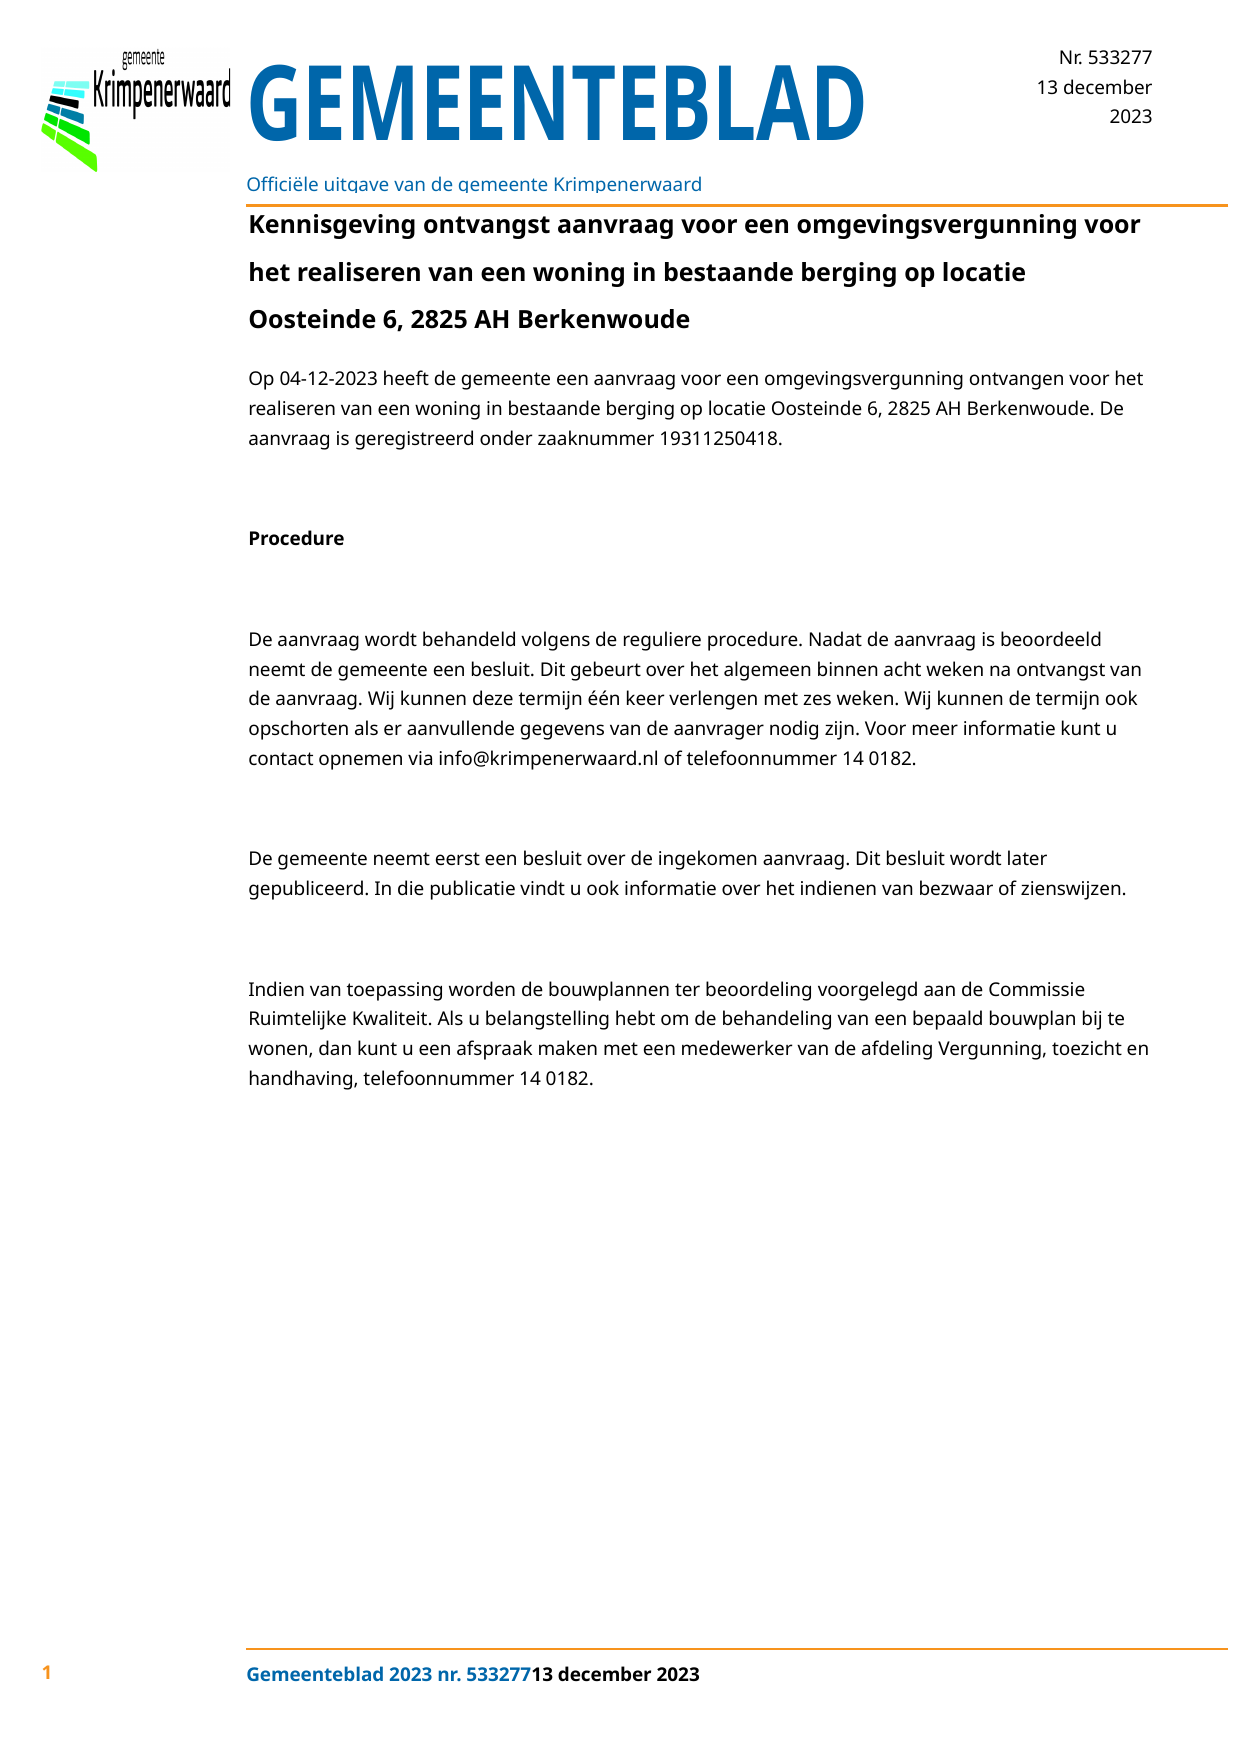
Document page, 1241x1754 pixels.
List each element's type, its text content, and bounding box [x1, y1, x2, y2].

text De gemeente neemt eerst een besluit over de ingekomen aanvraag. Dit besluit wordt later gepubliceerd. In die publicatie vindt u ook informatie over het indienen van bezwaar of zienswijzen. [248, 846, 1152, 901]
text Kennisgeving ontvangst aanvraag voor een omgevingsvergunning voor het realiseren van een woning in bestaande berging op locatie Oosteinde 6, 2825 AH Berkenwoude [248, 207, 1152, 336]
picture [41, 47, 231, 172]
text Procedure [248, 526, 1152, 551]
text Indien van toepassing worden de bouwplannen ter beoordeling voorgelegd aan de Commissie Ruimtelijke Kwaliteit. Als u belangstelling hebt om de behandeling van een bepaald bouwplan bij te wonen, dan kunt u een afspraak maken met een medewerker van de afdeling Vergunning, toezicht en handhaving, telefoonnummer 14 0182. [248, 976, 1152, 1090]
text Op 04-12-2023 heeft de gemeente een aanvraag voor een omgevingsvergunning ontvangen voor het realiseren van een woning in bestaande berging op locatie Oosteinde 6, 2825 AH Berkenwoude. De aanvraag is geregistreerd onder zaaknummer 19311250418. [248, 366, 1152, 450]
text De aanvraag wordt behandeld volgens de reguliere procedure. Nadat de aanvraag is beoordeeld neemt de gemeente een besluit. Dit gebeurt over het algemeen binnen acht weken na ontvangst van de aanvraag. Wij kunnen deze termijn één keer verlengen met zes weken. Wij kunnen de termijn ook opschorten als er aanvullende gegevens van de aanvrager nodig zijn. Voor meer informatie kunt u contact opnemen via info@krimpenerwaard.nl of telefoonnummer 14 0182. [248, 626, 1152, 770]
